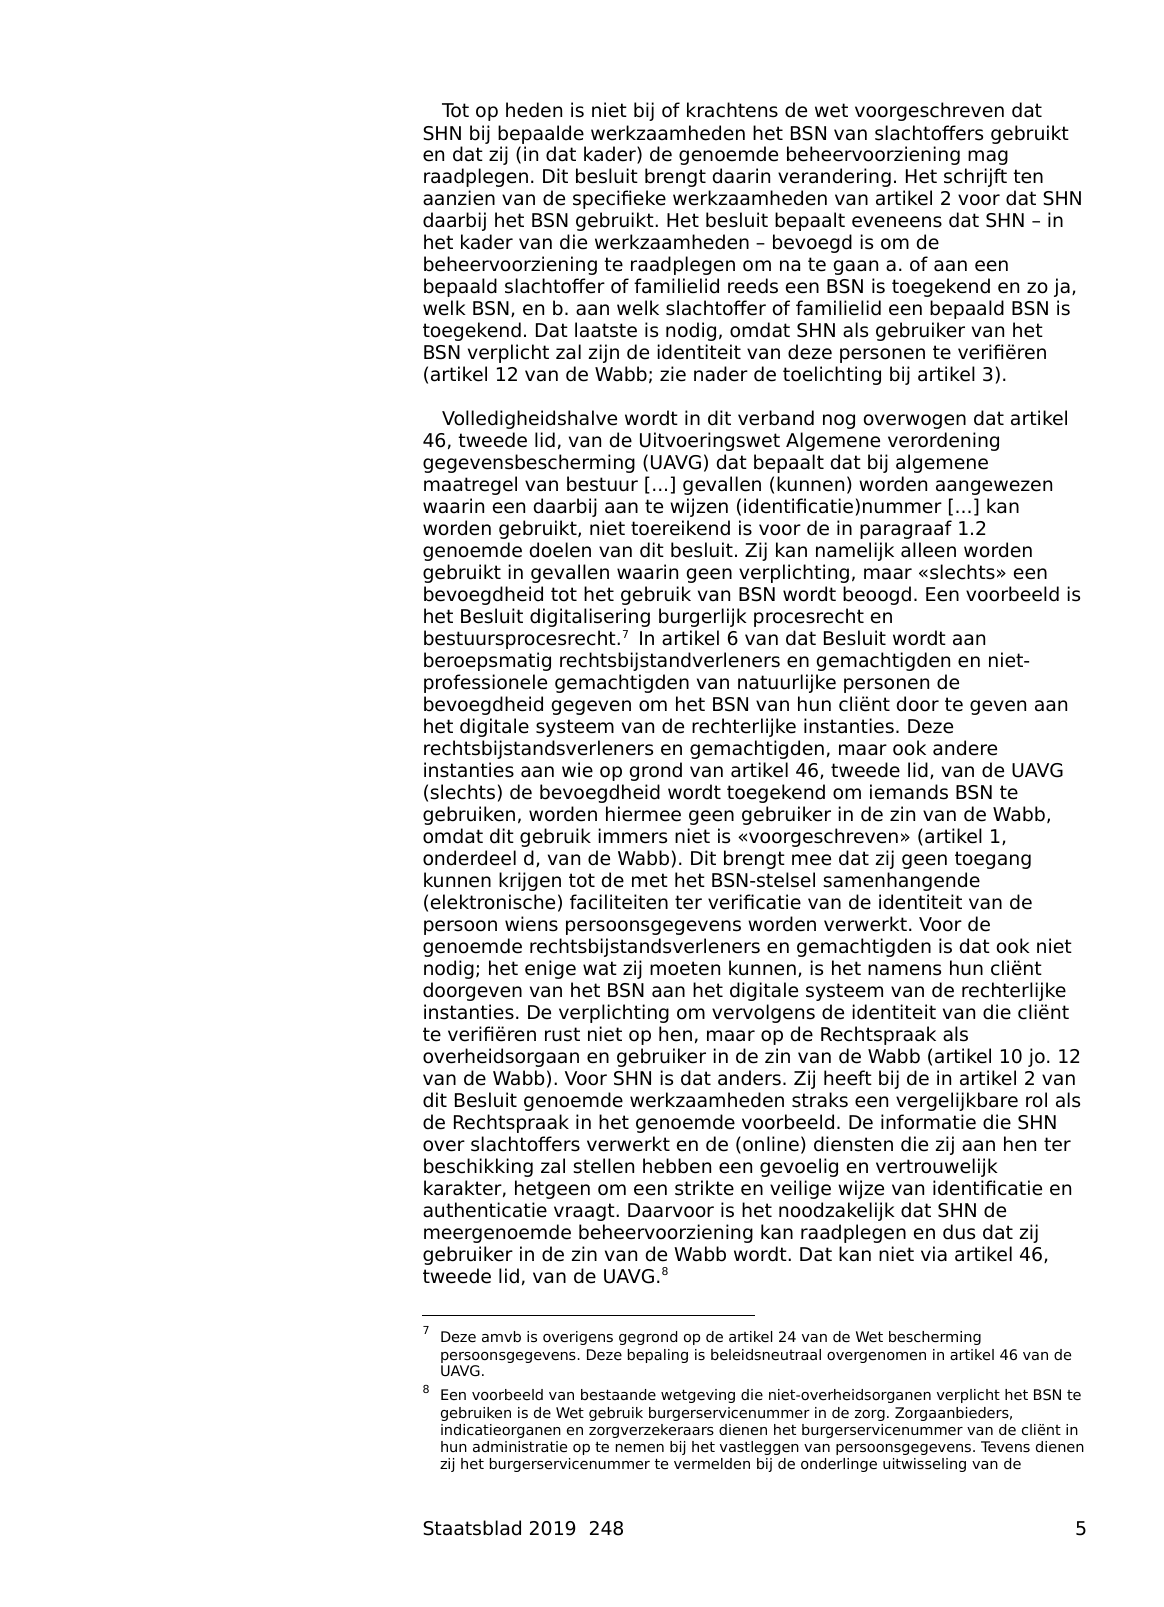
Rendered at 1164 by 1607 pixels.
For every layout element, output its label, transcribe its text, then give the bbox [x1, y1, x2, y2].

text Deze amvb is overigens gegrond op de artikel 24 van de Wet bescherming persoonsgegevens. Deze bepaling is beleidsneutraal overgenomen in artikel 46 van de UAVG. [422, 1324, 1087, 1380]
text Tot op heden is niet bij of krachtens de wet voorgeschreven dat SHN bij bepaalde werkzaamheden het BSN van slachtoffers gebruikt en dat zij (in dat kader) de genoemde beheervoorziening mag raadplegen. Dit besluit brengt daarin verandering. Het schrijft ten aanzien van de specifieke werkzaamheden van artikel 2 voor dat SHN daarbij het BSN gebruikt. Het besluit bepaalt eveneens dat SHN – in het kader van die werkzaamheden – bevoegd is om de beheervoorziening te raadplegen om na te gaan a. of aan een bepaald slachtoffer of familielid reeds een BSN is toegekend en zo ja, welk BSN, en b. aan welk slachtoffer of familielid een bepaald BSN is toegekend. Dat laatste is nodig, omdat SHN als gebruiker van het BSN verplicht zal zijn de identiteit van deze personen te verifiëren (artikel 12 van de Wabb; zie nader de toelichting bij artikel 3). [422, 100, 1087, 386]
text Volledigheidshalve wordt in dit verband nog overwogen dat artikel 46, tweede lid, van de Uitvoeringswet Algemene verordening gegevensbescherming (UAVG) dat bepaalt dat bij algemene maatregel van bestuur [...] gevallen (kunnen) worden aangewezen waarin een daarbij aan te wijzen (identificatie)nummer [...] kan worden gebruikt, niet toereikend is voor de in paragraaf 1.2 genoemde doelen van dit besluit. Zij kan namelijk alleen worden gebruikt in gevallen waarin geen verplichting, maar «slechts» een bevoegdheid tot het gebruik van BSN wordt beoogd. Een voorbeeld is het Besluit digitalisering burgerlijk procesrecht en bestuursprocesrecht. In artikel 6 van dat Besluit wordt aan beroepsmatig rechtsbijstandverleners en gemachtigden en niet-professionele gemachtigden van natuurlijke personen de bevoegdheid gegeven om het BSN van hun cliënt door te geven aan het digitale systeem van de rechterlijke instanties. Deze rechtsbijstandsverleners en gemachtigden, maar ook andere instanties aan wie op grond van artikel 46, tweede lid, van de UAVG (slechts) de bevoegdheid wordt toegekend om iemands BSN te gebruiken, worden hiermee geen gebruiker in de zin van de Wabb, omdat dit gebruik immers niet is «voorgeschreven» (artikel 1, onderdeel d, van de Wabb). Dit brengt mee dat zij geen toegang kunnen krijgen tot de met het BSN-stelsel samenhangende (elektronische) faciliteiten ter verificatie van de identiteit van de persoon wiens persoonsgegevens worden verwerkt. Voor de genoemde rechtsbijstandsverleners en gemachtigden is dat ook niet nodig; het enige wat zij moeten kunnen, is het namens hun cliënt doorgeven van het BSN aan het digitale systeem van de rechterlijke instanties. De verplichting om vervolgens de identiteit van die cliënt te verifiëren rust niet op hen, maar op de Rechtspraak als overheidsorgaan en gebruiker in de zin van de Wabb (artikel 10 jo. 12 van de Wabb). Voor SHN is dat anders. Zij heeft bij de in artikel 2 van dit Besluit genoemde werkzaamheden straks een vergelijkbare rol als de Rechtspraak in het genoemde voorbeeld. De informatie die SHN over slachtoffers verwerkt en de (online) diensten die zij aan hen ter beschikking zal stellen hebben een gevoelig en vertrouwelijk karakter, hetgeen om een strikte en veilige wijze van identificatie en authenticatie vraagt. Daarvoor is het noodzakelijk dat SHN de meergenoemde beheervoorziening kan raadplegen en dus dat zij gebruiker in de zin van de Wabb wordt. Dat kan niet via artikel 46, tweede lid, van de UAVG. [422, 408, 1087, 1287]
text Een voorbeeld van bestaande wetgeving die niet-overheidsorganen verplicht het BSN te gebruiken is de Wet gebruik burgerservicenummer in de zorg. Zorgaanbieders, indicatieorganen en zorgverzekeraars dienen het burgerservicenummer van de cliënt in hun administratie op te nemen bij het vastleggen van persoonsgegevens. Tevens dienen zij het burgerservicenummer te vermelden bij de onderlinge uitwisseling van de [422, 1383, 1087, 1473]
